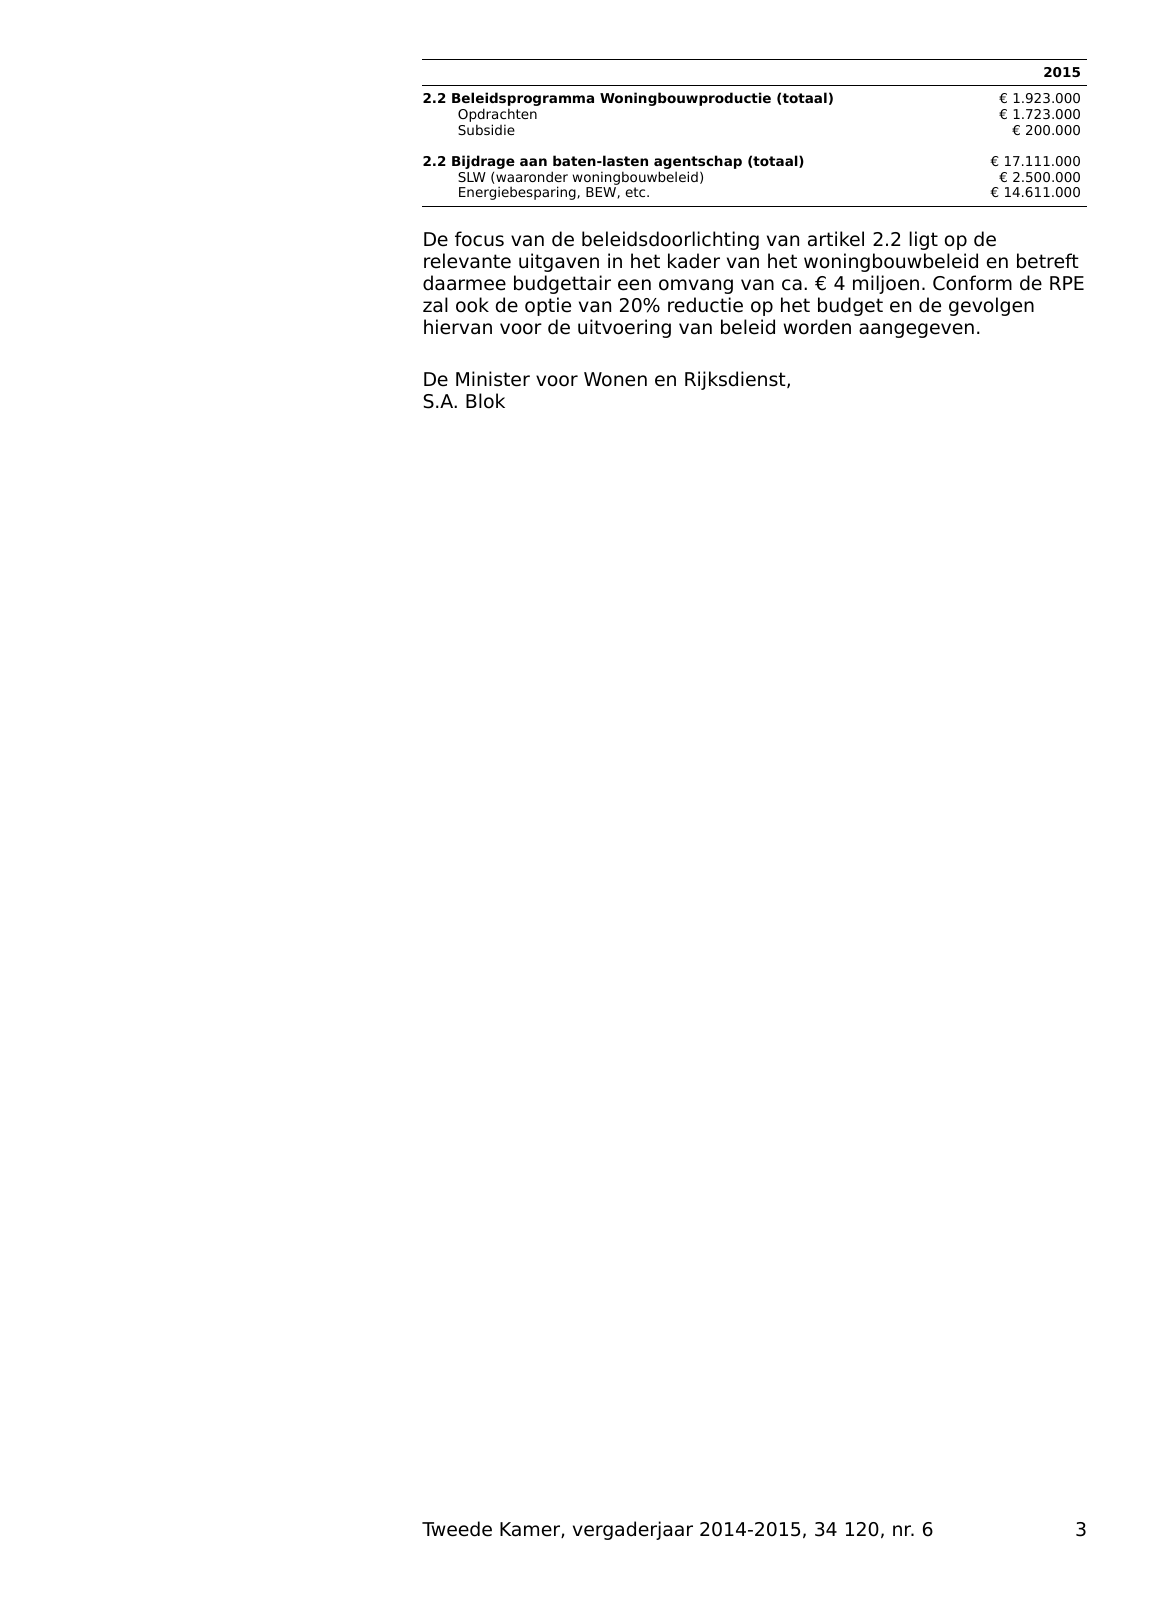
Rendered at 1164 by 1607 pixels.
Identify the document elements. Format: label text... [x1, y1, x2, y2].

table_cell Opdrachten [452, 107, 968, 122]
text De Minister voor Wonen en Rijksdienst, S.A. Blok [422, 369, 1087, 413]
table_cell € 200.000 [969, 123, 1087, 138]
table_cell Energiebesparing, BEW, etc. [452, 185, 968, 206]
text De focus van de beleidsdoorlichting van artikel 2.2 ligt op de relevante uitgaven in het kader van het woningbouwbeleid en betreft daarmee budgettair een omvang van ca. € 4 miljoen. Conform de RPE zal ook de optie van 20% reductie op het budget en de gevolgen hiervan voor de uitvoering van beleid worden aangegeven. [422, 229, 1087, 339]
table_cell € 17.111.000 [969, 154, 1087, 169]
table_header 2015 [969, 60, 1087, 85]
table_cell € 1.923.000 [969, 86, 1087, 107]
table_cell [969, 138, 1087, 154]
table_cell [422, 170, 452, 185]
table_cell € 1.723.000 [969, 107, 1087, 122]
table_cell € 14.611.000 [969, 185, 1087, 206]
table_cell [422, 107, 452, 122]
table_cell [422, 123, 452, 138]
table_cell Subsidie [452, 123, 968, 138]
table_cell 2.2 Beleidsprogramma Woningbouwproductie (totaal) [422, 86, 968, 107]
table_header [422, 60, 968, 85]
table_cell SLW (waaronder woningbouwbeleid) [452, 170, 968, 185]
table_cell [422, 185, 452, 206]
table_cell € 2.500.000 [969, 170, 1087, 185]
table_cell [422, 138, 968, 154]
table_cell 2.2 Bijdrage aan baten-lasten agentschap (totaal) [422, 154, 968, 169]
